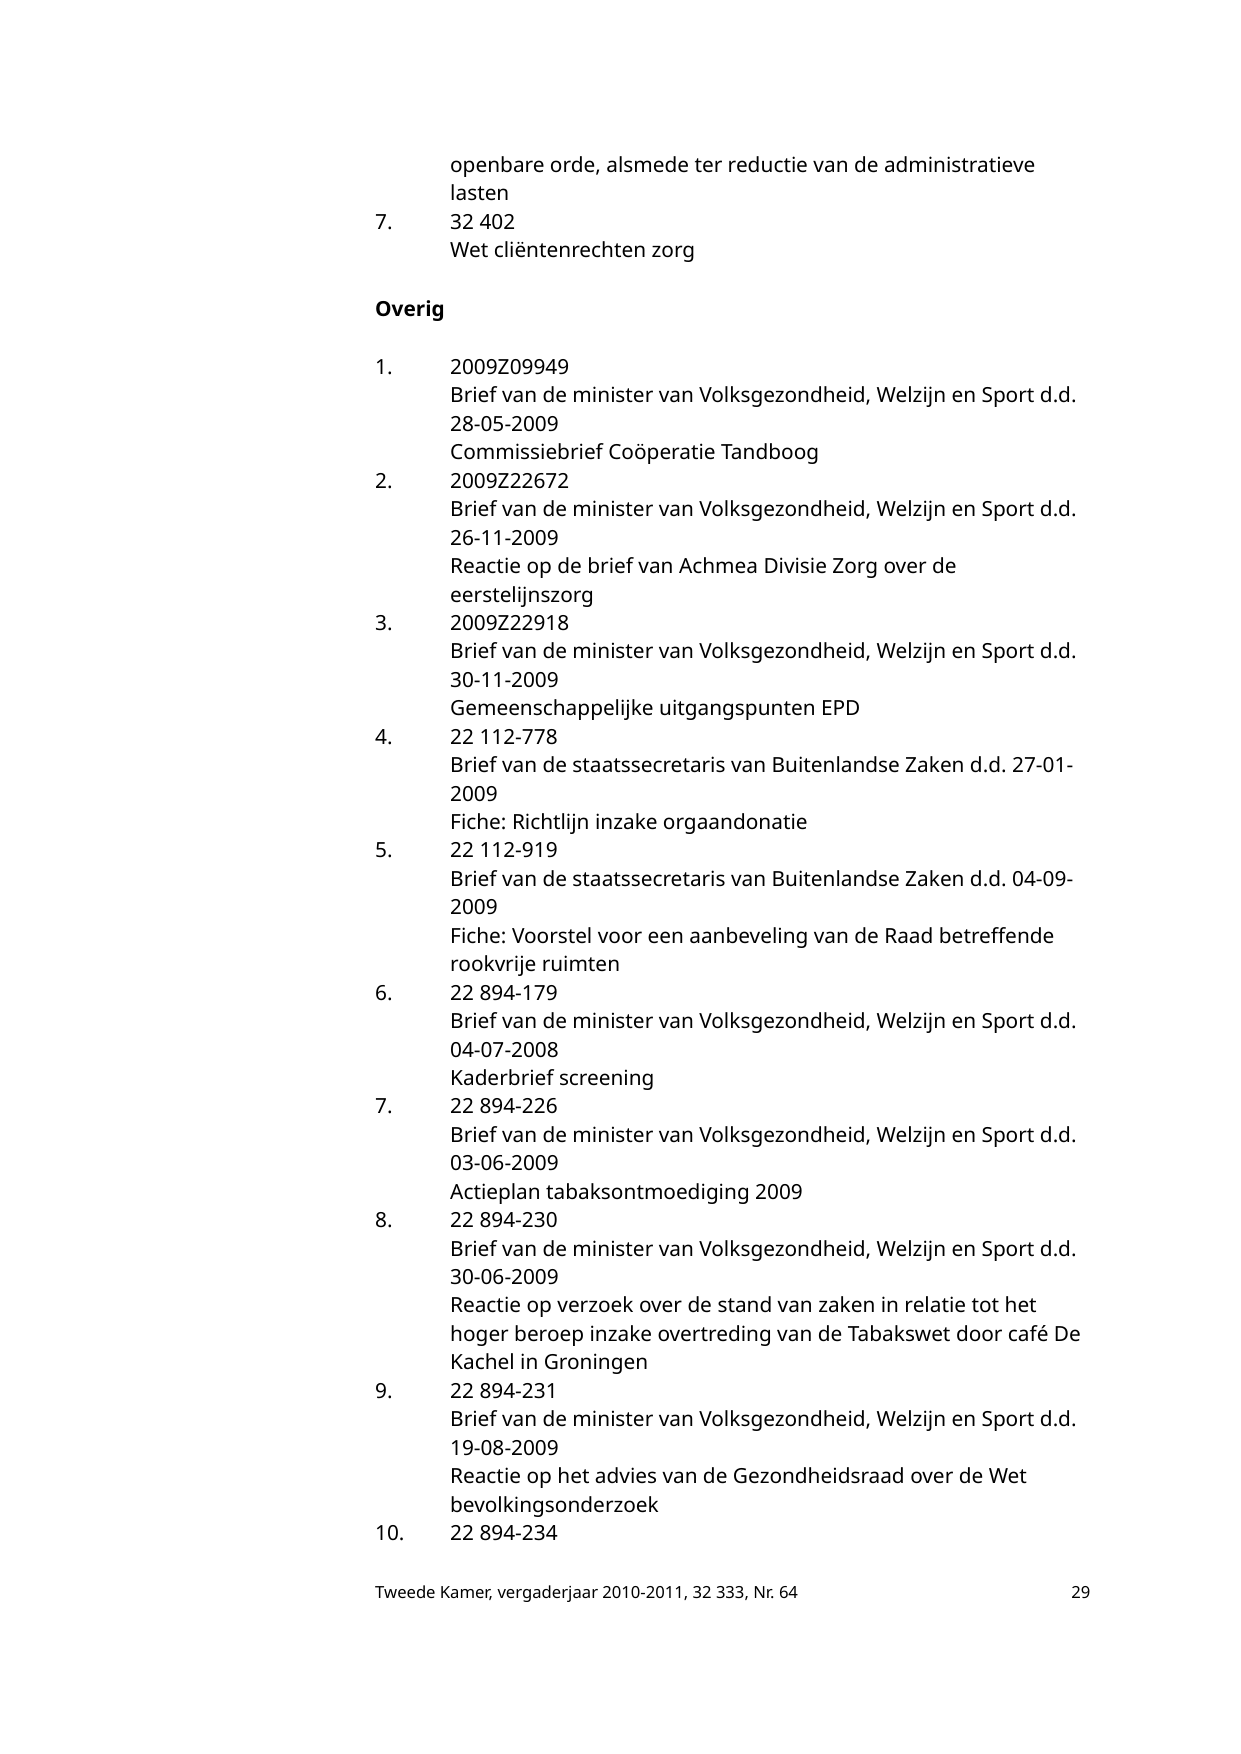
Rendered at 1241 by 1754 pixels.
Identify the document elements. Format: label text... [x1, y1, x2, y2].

list 2009Z22672 [375, 466, 1090, 494]
list Brief van de minister van Volksgezondheid, Welzijn en Sport d.d. 03-06-2009 [375, 1120, 1090, 1177]
list Brief van de minister van Volksgezondheid, Welzijn en Sport d.d. 26-11-2009 [375, 494, 1090, 551]
list 2009Z09949 [375, 352, 1090, 381]
list 22 894-231 [375, 1376, 1090, 1404]
list Brief van de minister van Volksgezondheid, Welzijn en Sport d.d. 04-07-2008 [375, 1006, 1090, 1063]
list 22 112-778 [375, 722, 1090, 750]
text Overig [375, 294, 1090, 322]
list 22 894-179 [375, 978, 1090, 1006]
list Fiche: Voorstel voor een aanbeveling van de Raad betreffende rookvrije ruimten [375, 921, 1090, 978]
list Reactie op de brief van Achmea Divisie Zorg over de eerstelijnszorg [375, 551, 1090, 608]
list 22 894-226 [375, 1092, 1090, 1120]
list Wet cliëntenrechten zorg [375, 235, 1090, 264]
list Reactie op verzoek over de stand van zaken in relatie tot het hoger beroep inzake overtreding van de Tabakswet door café De Kachel in Groningen [375, 1291, 1090, 1376]
list Brief van de minister van Volksgezondheid, Welzijn en Sport d.d. 19-08-2009 [375, 1404, 1090, 1461]
list Actieplan tabaksontmoediging 2009 [375, 1177, 1090, 1205]
list 32 402 [375, 207, 1090, 235]
list 2009Z22918 [375, 608, 1090, 637]
list Fiche: Richtlijn inzake orgaandonatie [375, 807, 1090, 836]
list Commissiebrief Coöperatie Tandboog [375, 437, 1090, 466]
list Kaderbrief screening [375, 1063, 1090, 1092]
list Brief van de minister van Volksgezondheid, Welzijn en Sport d.d. 30-11-2009 [375, 637, 1090, 693]
list Gemeenschappelijke uitgangspunten EPD [375, 693, 1090, 722]
list Brief van de minister van Volksgezondheid, Welzijn en Sport d.d. 30-06-2009 [375, 1234, 1090, 1291]
list 22 112-919 [375, 836, 1090, 864]
list openbare orde, alsmede ter reductie van de administratieve lasten [375, 150, 1090, 207]
list Brief van de staatssecretaris van Buitenlandse Zaken d.d. 04-09-2009 [375, 864, 1090, 921]
list 22 894-230 [375, 1205, 1090, 1234]
list Brief van de staatssecretaris van Buitenlandse Zaken d.d. 27-01-2009 [375, 750, 1090, 807]
list Reactie op het advies van de Gezondheidsraad over de Wet bevolkingsonderzoek [375, 1461, 1090, 1518]
list 22 894-234 [375, 1518, 1090, 1547]
list Brief van de minister van Volksgezondheid, Welzijn en Sport d.d. 28-05-2009 [375, 381, 1090, 437]
